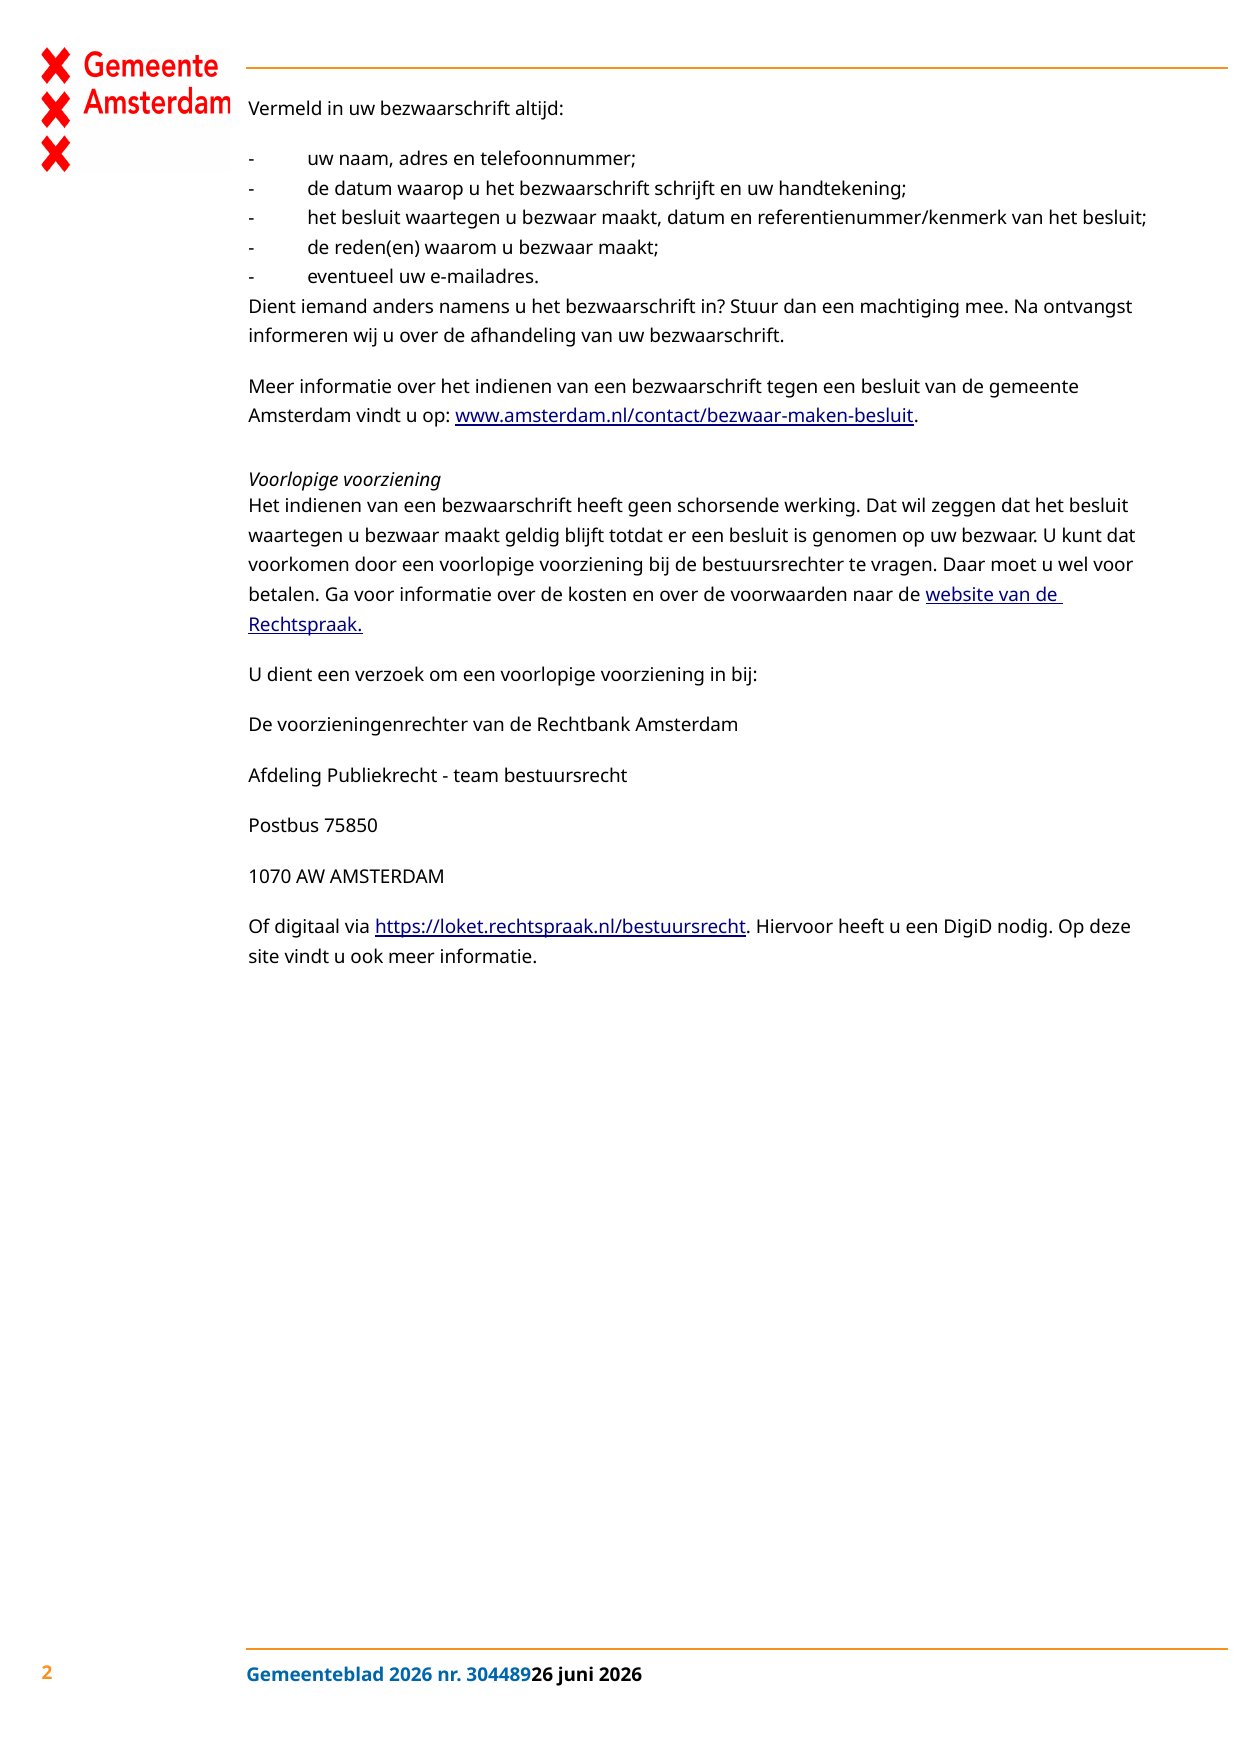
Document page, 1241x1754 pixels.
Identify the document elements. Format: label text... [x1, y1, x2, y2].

list de reden(en) waarom u bezwaar maakt; [248, 234, 1152, 260]
text Het indienen van een bezwaarschrift heeft geen schorsende werking. Dat wil zeggen dat het besluit waartegen u bezwaar maakt geldig blijft totdat er een besluit is genomen op uw bezwaar. U kunt dat voorkomen door een voorlopige voorziening bij de bestuursrechter te vragen. Daar moet u wel voor betalen. Ga voor informatie over de kosten en over de voorwaarden naar de website van de Rechtspraak. [248, 492, 1152, 636]
list eventueel uw e-mailadres. [248, 263, 1152, 289]
text Dient iemand anders namens u het bezwaarschrift in? Stuur dan een machtiging mee. Na ontvangst informeren wij u over de afhandeling van uw bezwaarschrift. [248, 293, 1152, 348]
text Vermeld in uw bezwaarschrift altijd: [248, 95, 1152, 121]
text Of digitaal via https://loket.rechtspraak.nl/bestuursrecht. Hiervoor heeft u een DigiD nodig. Op deze site vindt u ook meer informatie. [248, 913, 1152, 968]
list uw naam, adres en telefoonnummer; [248, 145, 1152, 171]
picture [41, 47, 231, 172]
text Postbus 75850 [248, 812, 1152, 838]
text De voorzieningenrechter van de Rechtbank Amsterdam [248, 712, 1152, 737]
text U dient een verzoek om een voorlopige voorziening in bij: [248, 661, 1152, 687]
list de datum waarop u het bezwaarschrift schrijft en uw handtekening; [248, 175, 1152, 201]
text Voorlopige voorziening [248, 467, 1152, 492]
list het besluit waartegen u bezwaar maakt, datum en referentienummer/kenmerk van het besluit; [248, 204, 1152, 230]
text Meer informatie over het indienen van een bezwaarschrift tegen een besluit van de gemeente Amsterdam vindt u op: www.amsterdam.nl/contact/bezwaar-maken-besluit. [248, 373, 1152, 428]
text Afdeling Publiekrecht - team bestuursrecht [248, 762, 1152, 788]
text 1070 AW AMSTERDAM [248, 863, 1152, 888]
